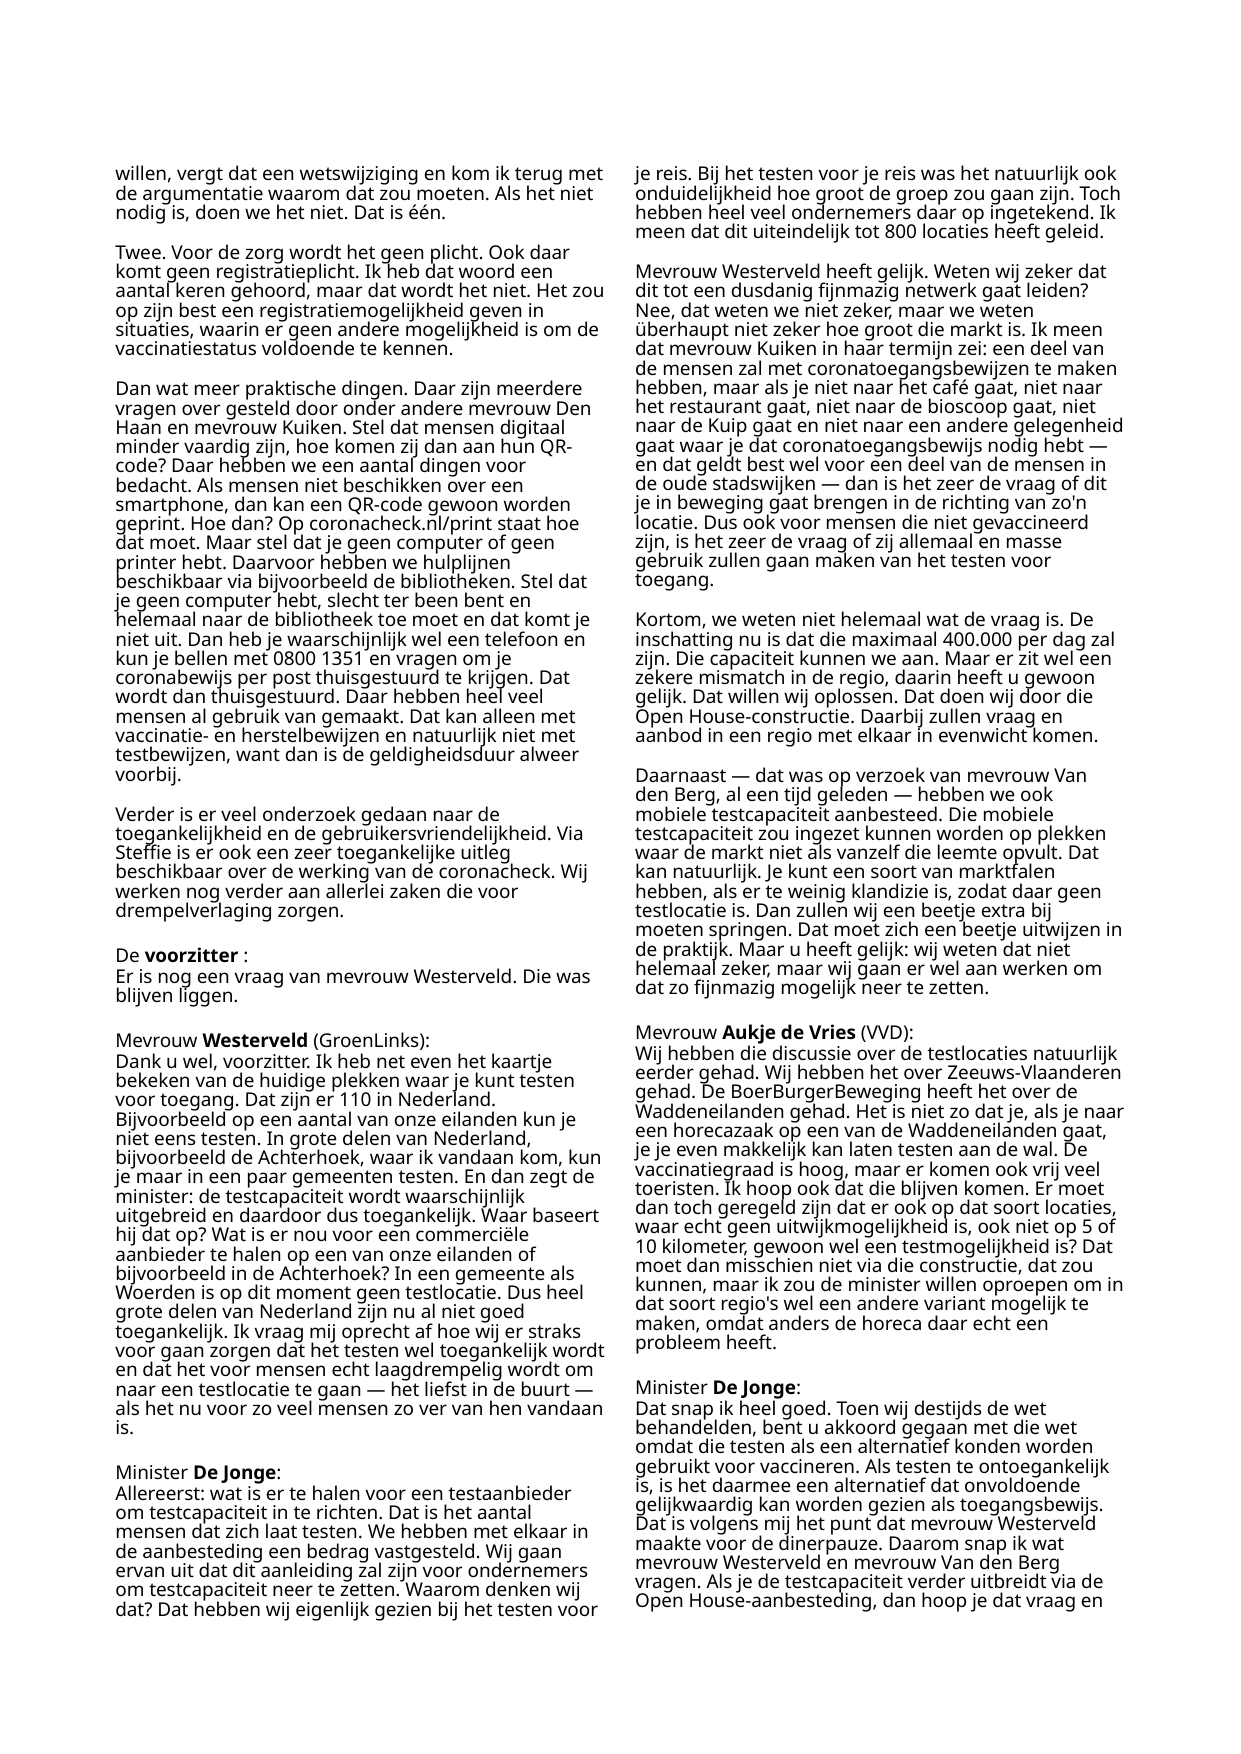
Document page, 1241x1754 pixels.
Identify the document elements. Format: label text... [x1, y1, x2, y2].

text Dank u wel, voorzitter. Ik heb net even het kaartje bekeken van de huidige plekken waar je kunt testen voor toegang. Dat zijn er 110 in Nederland. Bijvoorbeeld op een aantal van onze eilanden kun je niet eens testen. In grote delen van Nederland, bijvoorbeeld de Achterhoek, waar ik vandaan kom, kun je maar in een paar gemeenten testen. En dan zegt de minister: de testcapaciteit wordt waarschijnlijk uitgebreid en daardoor dus toegankelijk. Waar baseert hij dat op? Wat is er nou voor een commerciële aanbieder te halen op een van onze eilanden of bijvoorbeeld in de Achterhoek? In een gemeente als Woerden is op dit moment geen testlocatie. Dus heel grote delen van Nederland zijn nu al niet goed toegankelijk. Ik vraag mij oprecht af hoe wij er straks voor gaan zorgen dat het testen wel toegankelijk wordt en dat het voor mensen echt laagdrempelig wordt om naar een testlocatie te gaan — het liefst in de buurt — als het nu voor zo veel mensen zo ver van hen vandaan is. [115, 1053, 605, 1438]
text je reis. Bij het testen voor je reis was het natuurlijk ook onduidelijkheid hoe groot de groep zou gaan zijn. Toch hebben heel veel ondernemers daar op ingetekend. Ik meen dat dit uiteindelijk tot 800 locaties heeft geleid. [635, 165, 1125, 242]
text Mevrouw Westerveld (GroenLinks): [115, 1027, 605, 1053]
text Mevrouw Westerveld heeft gelijk. Weten wij zeker dat dit tot een dusdanig fijnmazig netwerk gaat leiden? Nee, dat weten we niet zeker, maar we weten überhaupt niet zeker hoe groot die markt is. Ik meen dat mevrouw Kuiken in haar termijn zei: een deel van de mensen zal met coronatoegangsbewijzen te maken hebben, maar als je niet naar het café gaat, niet naar het restaurant gaat, niet naar de bioscoop gaat, niet naar de Kuip gaat en niet naar een andere gelegenheid gaat waar je dat coronatoegangsbewijs nodig hebt — en dat geldt best wel voor een deel van de mensen in de oude stadswijken — dan is het zeer de vraag of dit je in beweging gaat brengen in de richting van zo'n locatie. Dus ook voor mensen die niet gevaccineerd zijn, is het zeer de vraag of zij allemaal en masse gebruik zullen gaan maken van het testen voor toegang. [635, 263, 1125, 591]
text Verder is er veel onderzoek gedaan naar de toegankelijkheid en de gebruikersvriendelijkheid. Via Steffie is er ook een zeer toegankelijke uitleg beschikbaar over de werking van de coronacheck. Wij werken nog verder aan allerlei zaken die voor drempelverlaging zorgen. [115, 806, 605, 921]
text Dat snap ik heel goed. Toen wij destijds de wet behandelden, bent u akkoord gegaan met die wet omdat die testen als een alternatief konden worden gebruikt voor vaccineren. Als testen te ontoegankelijk is, is het daarmee een alternatief dat onvoldoende gelijkwaardig kan worden gezien als toegangsbewijs. Dat is volgens mij het punt dat mevrouw Westerveld maakte voor de dinerpauze. Daarom snap ik wat mevrouw Westerveld en mevrouw Van den Berg vragen. Als je de testcapaciteit verder uitbreidt via de Open House-aanbesteding, dan hoop je dat vraag en [635, 1400, 1125, 1612]
text Minister De Jonge: [115, 1459, 605, 1485]
text Daarnaast — dat was op verzoek van mevrouw Van den Berg, al een tijd geleden — hebben we ook mobiele testcapaciteit aanbesteed. Die mobiele testcapaciteit zou ingezet kunnen worden op plekken waar de markt niet als vanzelf die leemte opvult. Dat kan natuurlijk. Je kunt een soort van marktfalen hebben, als er te weinig klandizie is, zodat daar geen testlocatie is. Dan zullen wij een beetje extra bij moeten springen. Dat moet zich een beetje uitwijzen in de praktijk. Maar u heeft gelijk: wij weten dat niet helemaal zeker, maar wij gaan er wel aan werken om dat zo fijnmazig mogelijk neer te zetten. [635, 767, 1125, 998]
text Kortom, we weten niet helemaal wat de vraag is. De inschatting nu is dat die maximaal 400.000 per dag zal zijn. Die capaciteit kunnen we aan. Maar er zit wel een zekere mismatch in de regio, daarin heeft u gewoon gelijk. Dat willen wij oplossen. Dat doen wij door die Open House-constructie. Daarbij zullen vraag en aanbod in een regio met elkaar in evenwicht komen. [635, 611, 1125, 746]
text Minister De Jonge: [635, 1374, 1125, 1400]
text Wij hebben die discussie over de testlocaties natuurlijk eerder gehad. Wij hebben het over Zeeuws-Vlaanderen gehad. De BoerBurgerBeweging heeft het over de Waddeneilanden gehad. Het is niet zo dat je, als je naar een horecazaak op een van de Waddeneilanden gaat, je je even makkelijk kan laten testen aan de wal. De vaccinatiegraad is hoog, maar er komen ook vrij veel toeristen. Ik hoop ook dat die blijven komen. Er moet dan toch geregeld zijn dat er ook op dat soort locaties, waar echt geen uitwijkmogelijkheid is, ook niet op 5 of 10 kilometer, gewoon wel een testmogelijkheid is? Dat moet dan misschien niet via die constructie, dat zou kunnen, maar ik zou de minister willen oproepen om in dat soort regio's wel een andere variant mogelijk te maken, omdat anders de horeca daar echt een probleem heeft. [635, 1045, 1125, 1353]
text Allereerst: wat is er te halen voor een testaanbieder om testcapaciteit in te richten. Dat is het aantal mensen dat zich laat testen. We hebben met elkaar in de aanbesteding een bedrag vastgesteld. Wij gaan ervan uit dat dit aanleiding zal zijn voor ondernemers om testcapaciteit neer te zetten. Waarom denken wij dat? Dat hebben wij eigenlijk gezien bij het testen voor [115, 1485, 605, 1620]
text Mevrouw Aukje de Vries (VVD): [635, 1019, 1125, 1045]
text De voorzitter : [115, 942, 605, 968]
text Er is nog een vraag van mevrouw Westerveld. Die was blijven liggen. [115, 968, 605, 1006]
text Twee. Voor de zorg wordt het geen plicht. Ook daar komt geen registratieplicht. Ik heb dat woord een aantal keren gehoord, maar dat wordt het niet. Het zou op zijn best een registratiemogelijkheid geven in situaties, waarin er geen andere mogelijkheid is om de vaccinatiestatus voldoende te kennen. [115, 244, 605, 359]
text Dan wat meer praktische dingen. Daar zijn meerdere vragen over gesteld door onder andere mevrouw Den Haan en mevrouw Kuiken. Stel dat mensen digitaal minder vaardig zijn, hoe komen zij dan aan hun QR-code? Daar hebben we een aantal dingen voor bedacht. Als mensen niet beschikken over een smartphone, dan kan een QR-code gewoon worden geprint. Hoe dan? Op coronacheck.nl/print staat hoe dat moet. Maar stel dat je geen computer of geen printer hebt. Daarvoor hebben we hulplijnen beschikbaar via bijvoorbeeld de bibliotheken. Stel dat je geen computer hebt, slecht ter been bent en helemaal naar de bibliotheek toe moet en dat komt je niet uit. Dan heb je waarschijnlijk wel een telefoon en kun je bellen met 0800 1351 en vragen om je coronabewijs per post thuisgestuurd te krijgen. Dat wordt dan thuisgestuurd. Daar hebben heel veel mensen al gebruik van gemaakt. Dat kan alleen met vaccinatie- en herstelbewijzen en natuurlijk niet met testbewijzen, want dan is de geldigheidsduur alweer voorbij. [115, 380, 605, 785]
text willen, vergt dat een wetswijziging en kom ik terug met de argumentatie waarom dat zou moeten. Als het niet nodig is, doen we het niet. Dat is één. [115, 165, 605, 223]
